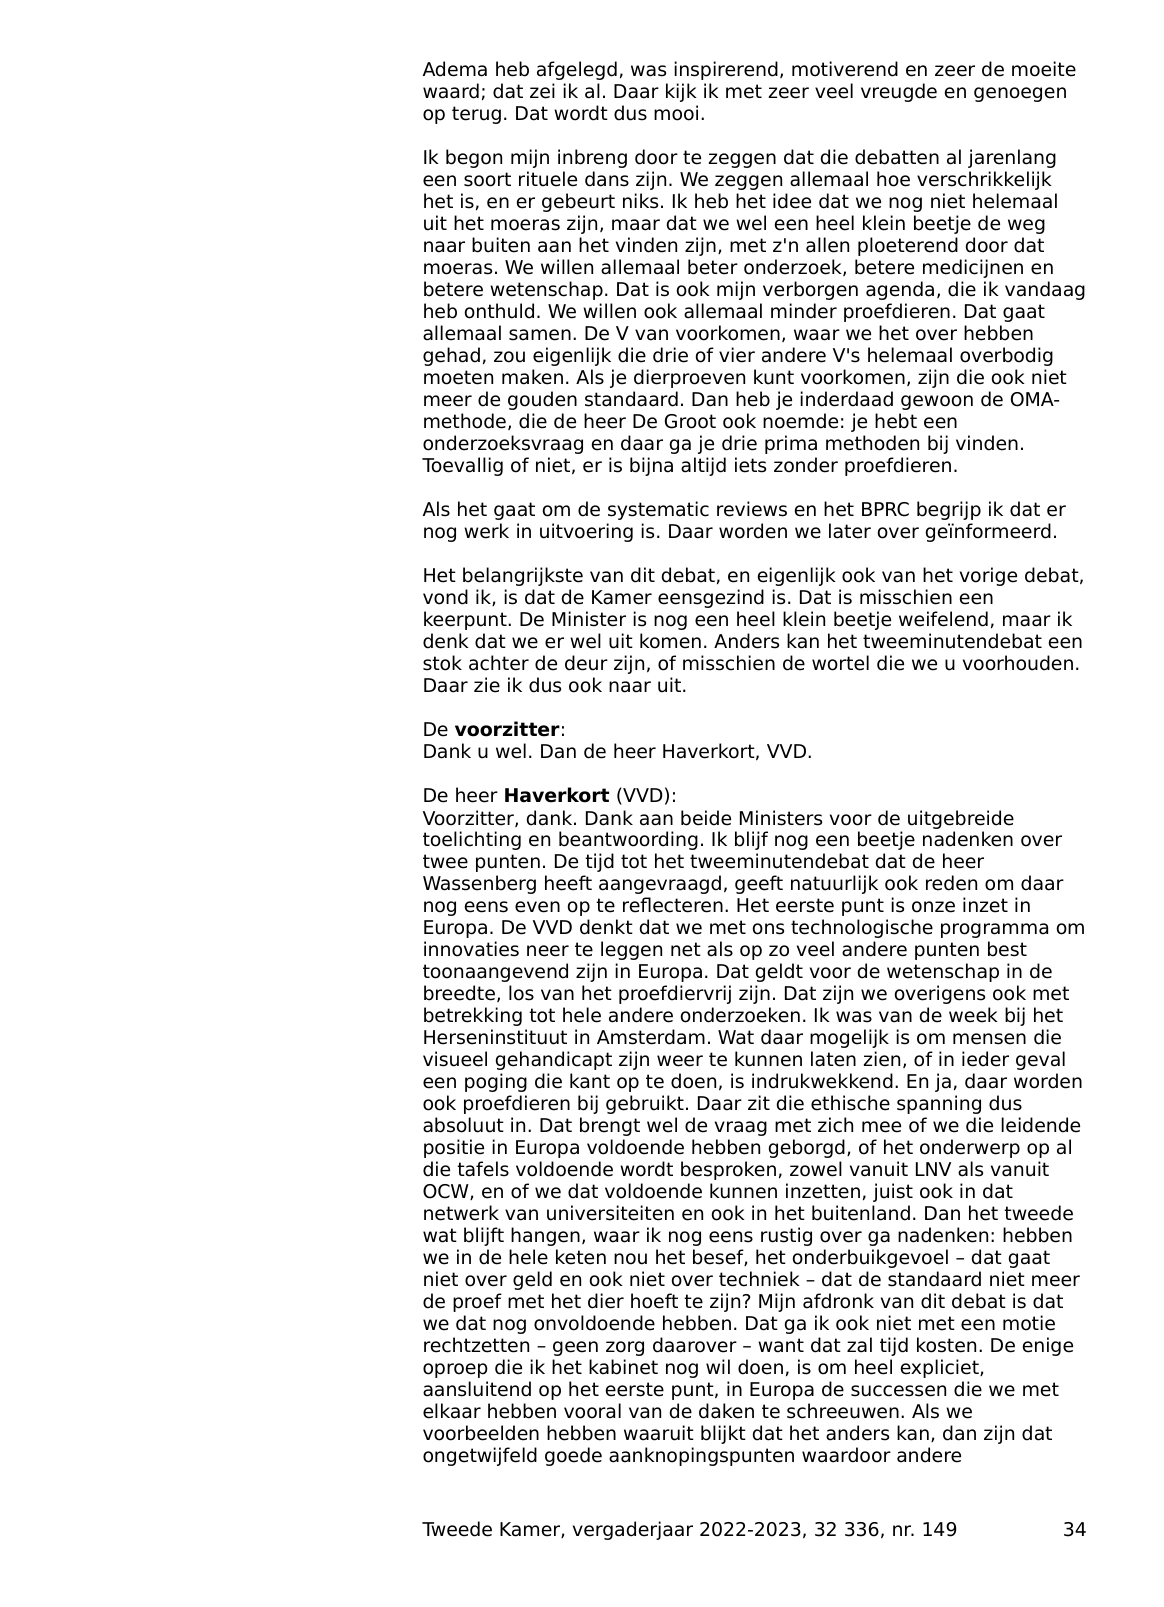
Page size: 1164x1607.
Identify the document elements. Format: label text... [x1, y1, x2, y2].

text Ik begon mijn inbreng door te zeggen dat die debatten al jarenlang een soort rituele dans zijn. We zeggen allemaal hoe verschrikkelijk het is, en er gebeurt niks. Ik heb het idee dat we nog niet helemaal uit het moeras zijn, maar dat we wel een heel klein beetje de weg naar buiten aan het vinden zijn, met z'n allen ploeterend door dat moeras. We willen allemaal beter onderzoek, betere medicijnen en betere wetenschap. Dat is ook mijn verborgen agenda, die ik vandaag heb onthuld. We willen ook allemaal minder proefdieren. Dat gaat allemaal samen. De V van voorkomen, waar we het over hebben gehad, zou eigenlijk die drie of vier andere V's helemaal overbodig moeten maken. Als je dierproeven kunt voorkomen, zijn die ook niet meer de gouden standaard. Dan heb je inderdaad gewoon de OMA-methode, die de heer De Groot ook noemde: je hebt een onderzoeksvraag en daar ga je drie prima methoden bij vinden. Toevallig of niet, er is bijna altijd iets zonder proefdieren. [422, 147, 1087, 477]
text Adema heb afgelegd, was inspirerend, motiverend en zeer de moeite waard; dat zei ik al. Daar kijk ik met zeer veel vreugde en genoegen op terug. Dat wordt dus mooi. [422, 59, 1087, 125]
text De heer Haverkort (VVD): [422, 785, 1087, 807]
text Het belangrijkste van dit debat, en eigenlijk ook van het vorige debat, vond ik, is dat de Kamer eensgezind is. Dat is misschien een keerpunt. De Minister is nog een heel klein beetje weifelend, maar ik denk dat we er wel uit komen. Anders kan het tweeminutendebat een stok achter de deur zijn, of misschien de wortel die we u voorhouden. Daar zie ik dus ook naar uit. [422, 565, 1087, 697]
text Voorzitter, dank. Dank aan beide Ministers voor de uitgebreide toelichting en beantwoording. Ik blijf nog een beetje nadenken over twee punten. De tijd tot het tweeminutendebat dat de heer Wassenberg heeft aangevraagd, geeft natuurlijk ook reden om daar nog eens even op te reflecteren. Het eerste punt is onze inzet in Europa. De VVD denkt dat we met ons technologische programma om innovaties neer te leggen net als op zo veel andere punten best toonaangevend zijn in Europa. Dat geldt voor de wetenschap in de breedte, los van het proefdiervrij zijn. Dat zijn we overigens ook met betrekking tot hele andere onderzoeken. Ik was van de week bij het Herseninstituut in Amsterdam. Wat daar mogelijk is om mensen die visueel gehandicapt zijn weer te kunnen laten zien, of in ieder geval een poging die kant op te doen, is indrukwekkend. En ja, daar worden ook proefdieren bij gebruikt. Daar zit die ethische spanning dus absoluut in. Dat brengt wel de vraag met zich mee of we die leidende positie in Europa voldoende hebben geborgd, of het onderwerp op al die tafels voldoende wordt besproken, zowel vanuit LNV als vanuit OCW, en of we dat voldoende kunnen inzetten, juist ook in dat netwerk van universiteiten en ook in het buitenland. Dan het tweede wat blijft hangen, waar ik nog eens rustig over ga nadenken: hebben we in de hele keten nou het besef, het onderbuikgevoel – dat gaat niet over geld en ook niet over techniek – dat de standaard niet meer de proef met het dier hoeft te zijn? Mijn afdronk van dit debat is dat we dat nog onvoldoende hebben. Dat ga ik ook niet met een motie rechtzetten – geen zorg daarover – want dat zal tijd kosten. De enige oproep die ik het kabinet nog wil doen, is om heel expliciet, aansluitend op het eerste punt, in Europa de successen die we met elkaar hebben vooral van de daken te schreeuwen. Als we voorbeelden hebben waaruit blijkt dat het anders kan, dan zijn dat ongetwijfeld goede aanknopingspunten waardoor andere [422, 807, 1087, 1467]
text Als het gaat om de systematic reviews en het BPRC begrijp ik dat er nog werk in uitvoering is. Daar worden we later over geïnformeerd. [422, 499, 1087, 543]
text De voorzitter: [422, 719, 1087, 741]
text Dank u wel. Dan de heer Haverkort, VVD. [422, 741, 1087, 763]
